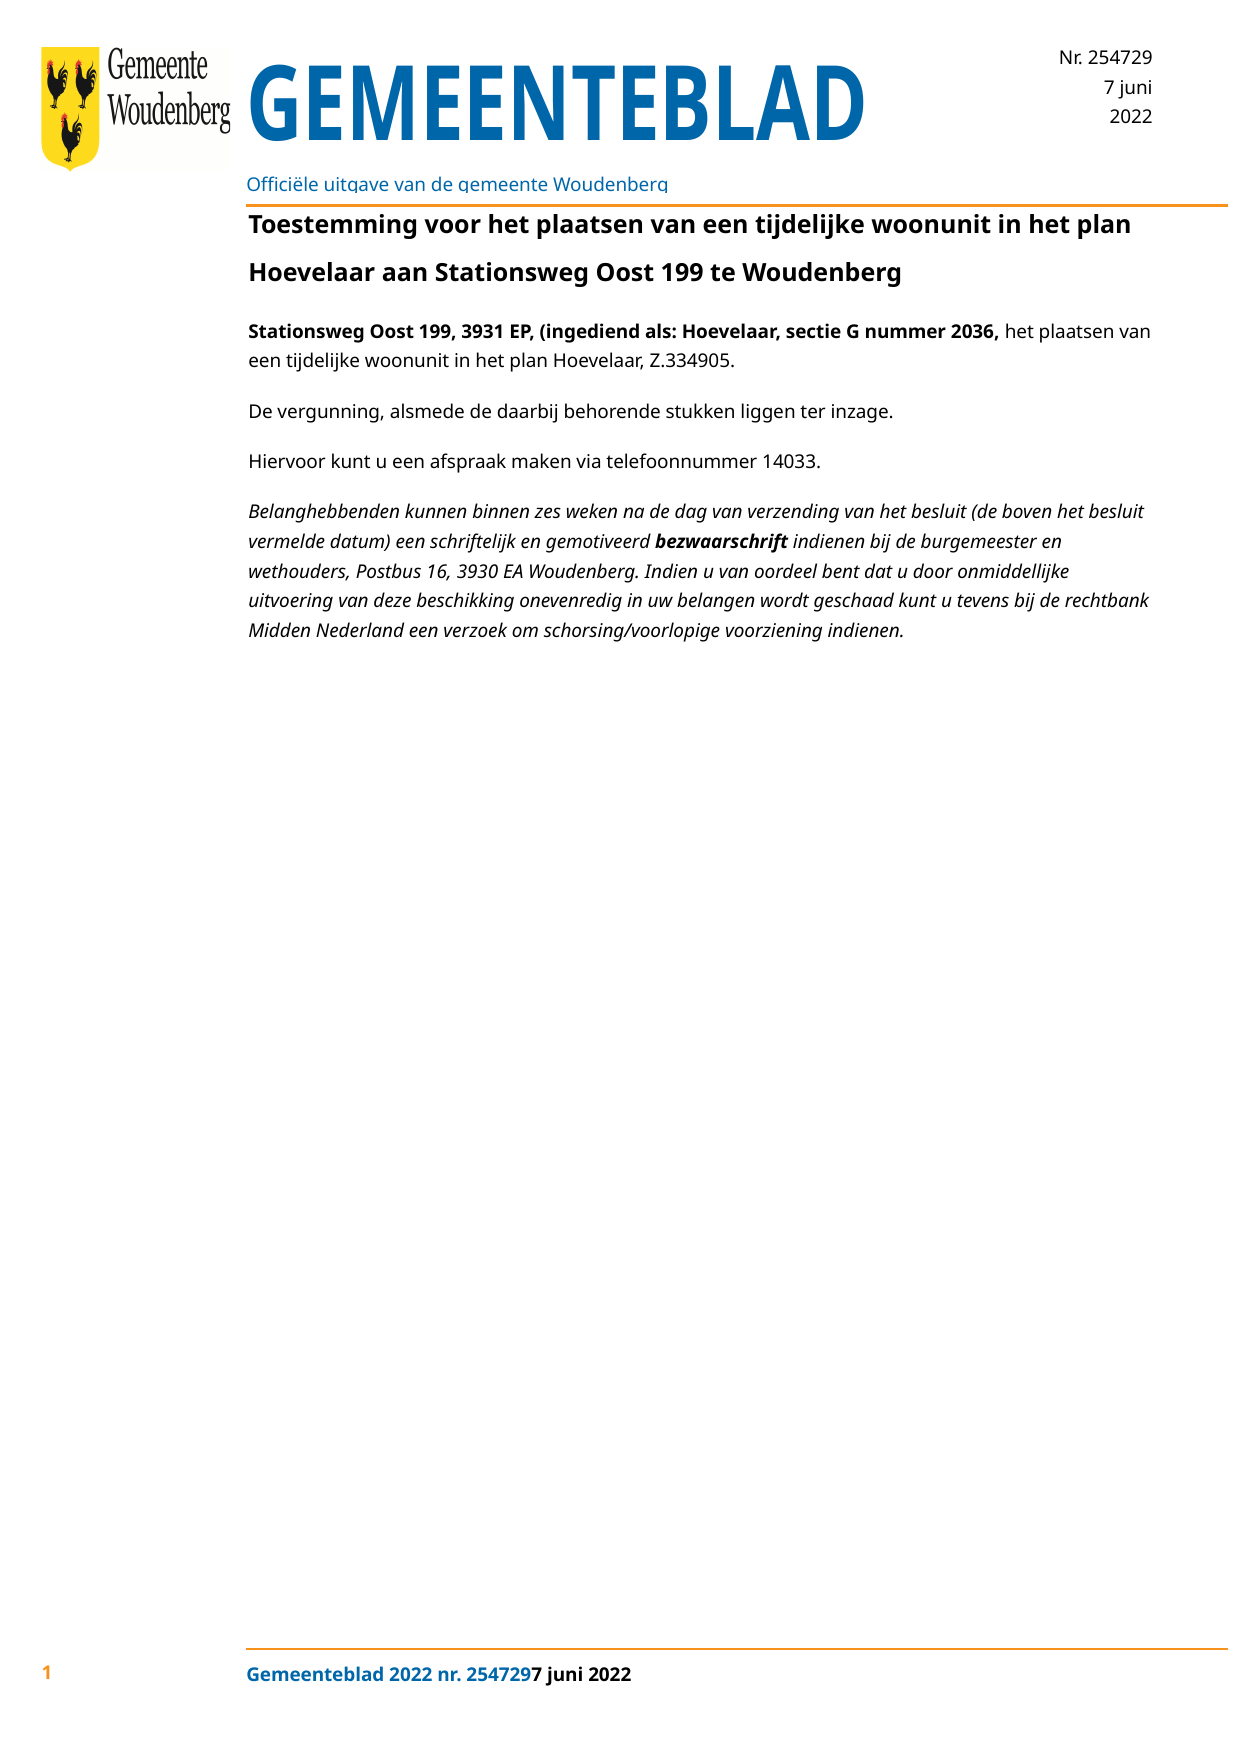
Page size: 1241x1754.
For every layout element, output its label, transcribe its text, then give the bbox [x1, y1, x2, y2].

picture [41, 47, 231, 172]
text De vergunning, alsmede de daarbij behorende stukken liggen ter inzage. [248, 398, 1152, 424]
text Belanghebbenden kunnen binnen zes weken na de dag van verzending van het besluit (de boven het besluit vermelde datum) een schriftelijk en gemotiveerd bezwaarschrift indienen bij de burgemeester en wethouders, Postbus 16, 3930 EA Woudenberg. Indien u van oordeel bent dat u door onmiddellijke uitvoering van deze beschikking onevenredig in uw belangen wordt geschaad kunt u tevens bij de rechtbank Midden Nederland een verzoek om schorsing/voorlopige voorziening indienen. [248, 499, 1152, 643]
text Stationsweg Oost 199, 3931 EP, (ingediend als: Hoevelaar, sectie G nummer 2036, het plaatsen van een tijdelijke woonunit in het plan Hoevelaar, Z.334905. [248, 318, 1152, 373]
text Hiervoor kunt u een afspraak maken via telefoonnummer 14033. [248, 448, 1152, 474]
text Toestemming voor het plaatsen van een tijdelijke woonunit in het plan Hoevelaar aan Stationsweg Oost 199 te Woudenberg [248, 207, 1152, 288]
